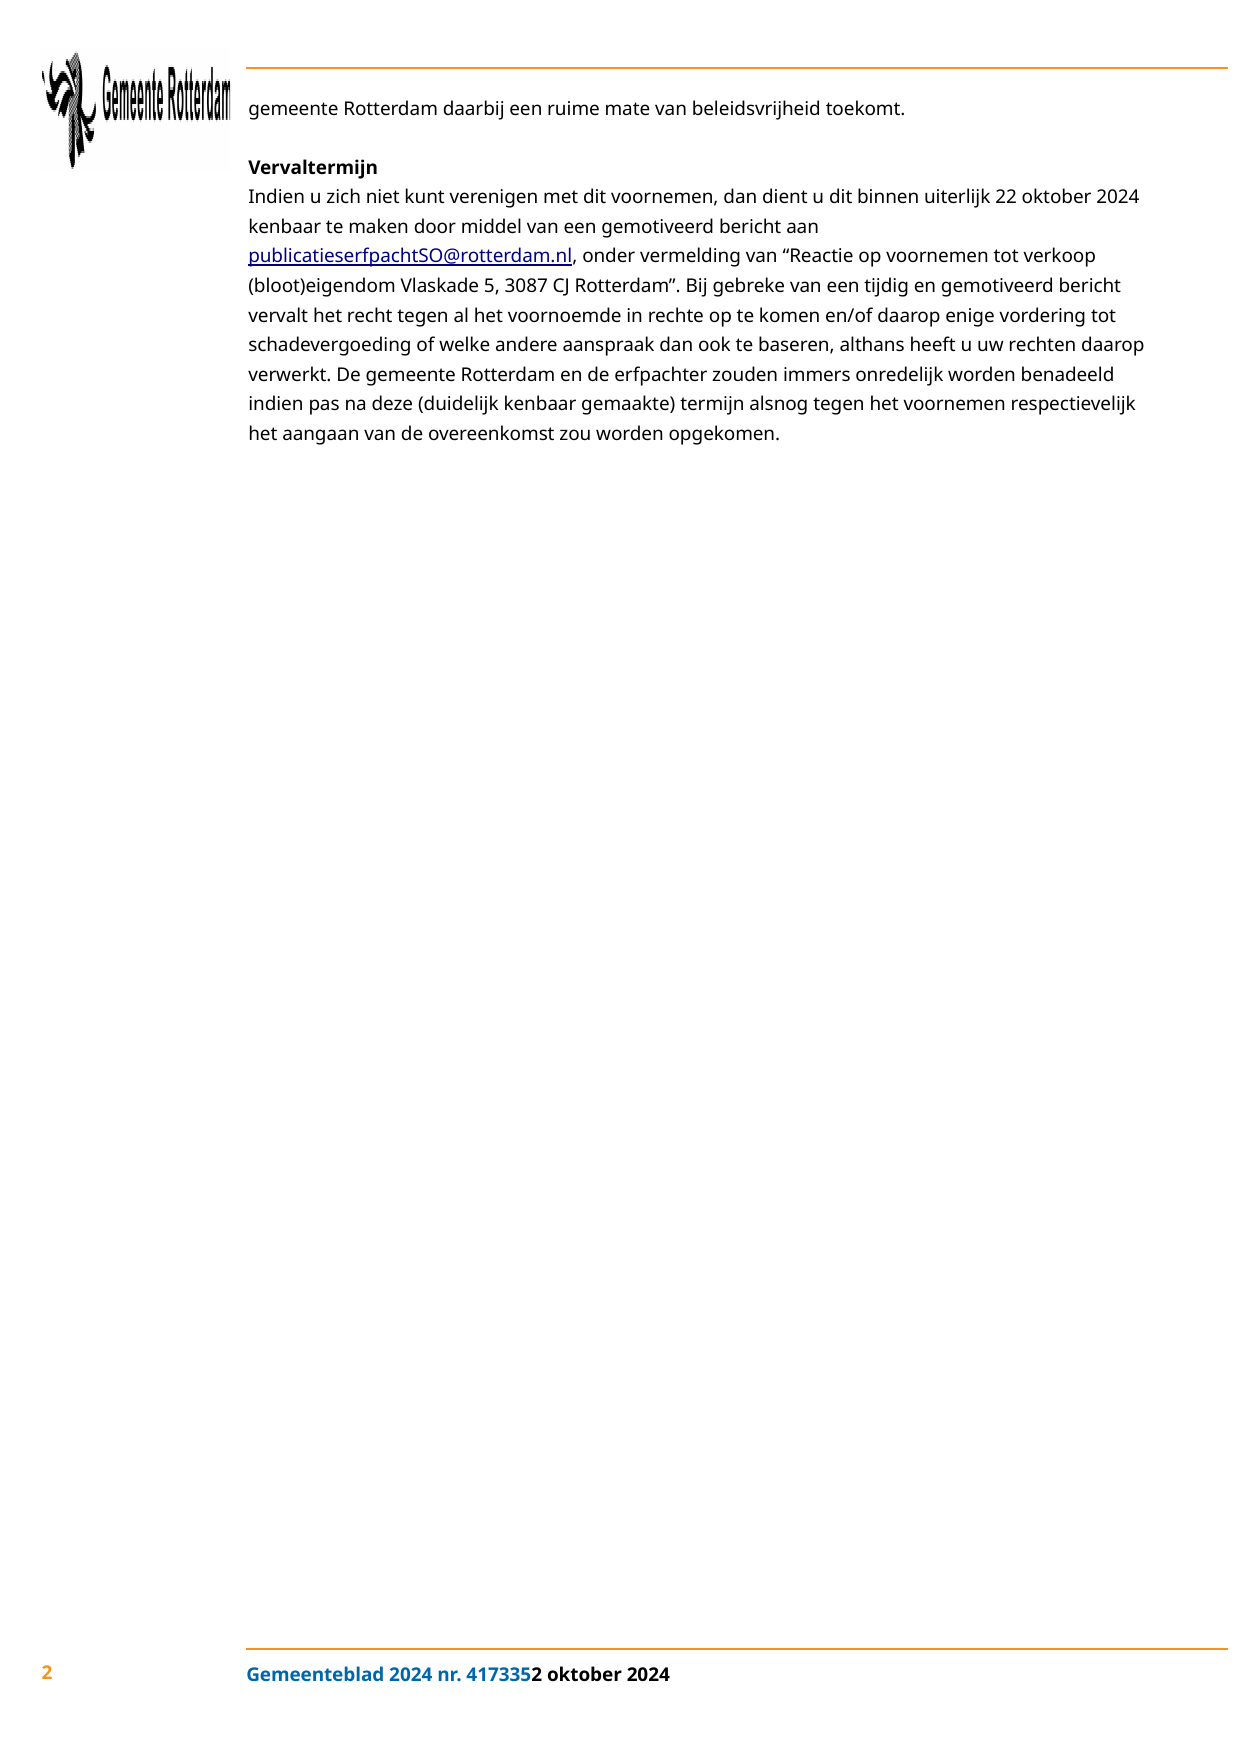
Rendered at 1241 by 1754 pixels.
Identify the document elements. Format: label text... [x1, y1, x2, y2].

picture [41, 47, 231, 172]
text Indien u zich niet kunt verenigen met dit voornemen, dan dient u dit binnen uiterlijk 22 oktober 2024 kenbaar te maken door middel van een gemotiveerd bericht aan publicatieserfpachtSO@rotterdam.nl, onder vermelding van “Reactie op voornemen tot verkoop (bloot)eigendom Vlaskade 5, 3087 CJ Rotterdam”. Bij gebreke van een tijdig en gemotiveerd bericht vervalt het recht tegen al het voornoemde in rechte op te komen en/of daarop enige vordering tot schadevergoeding of welke andere aanspraak dan ook te baseren, althans heeft u uw rechten daarop verwerkt. De gemeente Rotterdam en de erfpachter zouden immers onredelijk worden benadeeld indien pas na deze (duidelijk kenbaar gemaakte) termijn alsnog tegen het voornemen respectievelijk het aangaan van de overeenkomst zou worden opgekomen. [248, 183, 1152, 446]
text Vervaltermijn [248, 154, 1152, 180]
text gemeente Rotterdam daarbij een ruime mate van beleidsvrijheid toekomt. [248, 95, 1152, 121]
